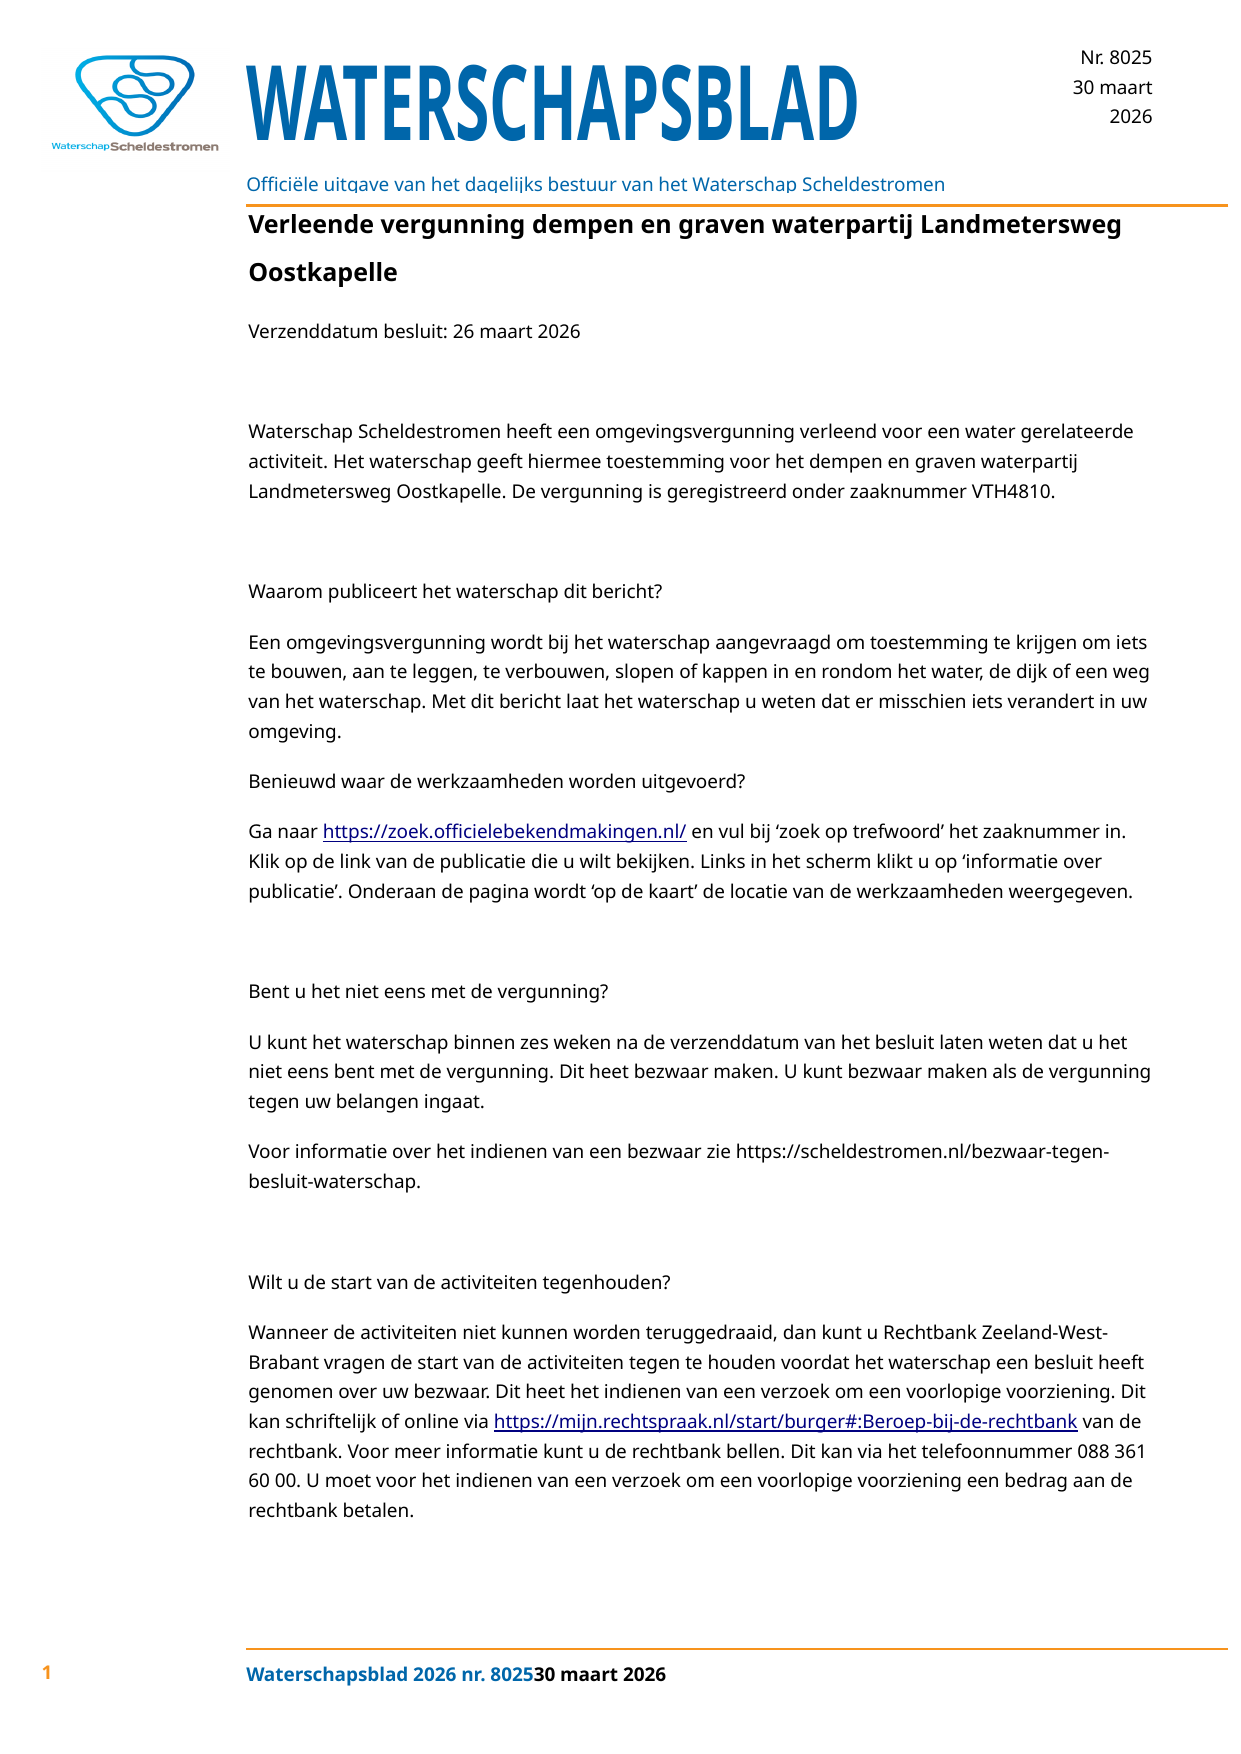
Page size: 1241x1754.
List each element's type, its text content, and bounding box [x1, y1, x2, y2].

text Verleende vergunning dempen en graven waterpartij Landmetersweg Oostkapelle [248, 207, 1152, 288]
text U kunt het waterschap binnen zes weken na de verzenddatum van het besluit laten weten dat u het niet eens bent met de vergunning. Dit heet bezwaar maken. U kunt bezwaar maken als de vergunning tegen uw belangen ingaat. [248, 1029, 1152, 1114]
text Voor informatie over het indienen van een bezwaar zie https://scheldestromen.nl/bezwaar-tegen-besluit-waterschap. [248, 1139, 1152, 1194]
picture [41, 47, 231, 172]
text Waarom publiceert het waterschap dit bericht? [248, 579, 1152, 604]
text Benieuwd waar de werkzaamheden worden uitgevoerd? [248, 768, 1152, 794]
text Wilt u de start van de activiteiten tegenhouden? [248, 1269, 1152, 1295]
text Waterschap Scheldestromen heeft een omgevingsvergunning verleend voor een water gerelateerde activiteit. Het waterschap geeft hiermee toestemming voor het dempen en graven waterpartij Landmetersweg Oostkapelle. De vergunning is geregistreerd onder zaaknummer VTH4810. [248, 419, 1152, 504]
text Een omgevingsvergunning wordt bij het waterschap aangevraagd om toestemming te krijgen om iets te bouwen, aan te leggen, te verbouwen, slopen of kappen in en rondom het water, de dijk of een weg van het waterschap. Met dit bericht laat het waterschap u weten dat er misschien iets verandert in uw omgeving. [248, 629, 1152, 744]
text Bent u het niet eens met de vergunning? [248, 979, 1152, 1004]
text Verzenddatum besluit: 26 maart 2026 [248, 318, 1152, 344]
text Ga naar https://zoek.officielebekendmakingen.nl/ en vul bij ‘zoek op trefwoord’ het zaaknummer in. Klik op de link van de publicatie die u wilt bekijken. Links in het scherm klikt u op ‘informatie over publicatie’. Onderaan de pagina wordt ‘op de kaart’ de locatie van de werkzaamheden weergegeven. [248, 819, 1152, 904]
text Wanneer de activiteiten niet kunnen worden teruggedraaid, dan kunt u Rechtbank Zeeland-West-Brabant vragen de start van de activiteiten tegen te houden voordat het waterschap een besluit heeft genomen over uw bezwaar. Dit heet het indienen van een verzoek om een voorlopige voorziening. Dit kan schriftelijk of online via https://mijn.rechtspraak.nl/start/burger#:Beroep-bij-de-rechtbank van de rechtbank. Voor meer informatie kunt u de rechtbank bellen. Dit kan via het telefoonnummer 088 361 60 00. U moet voor het indienen van een verzoek om een voorlopige voorziening een bedrag aan de rechtbank betalen. [248, 1319, 1152, 1523]
